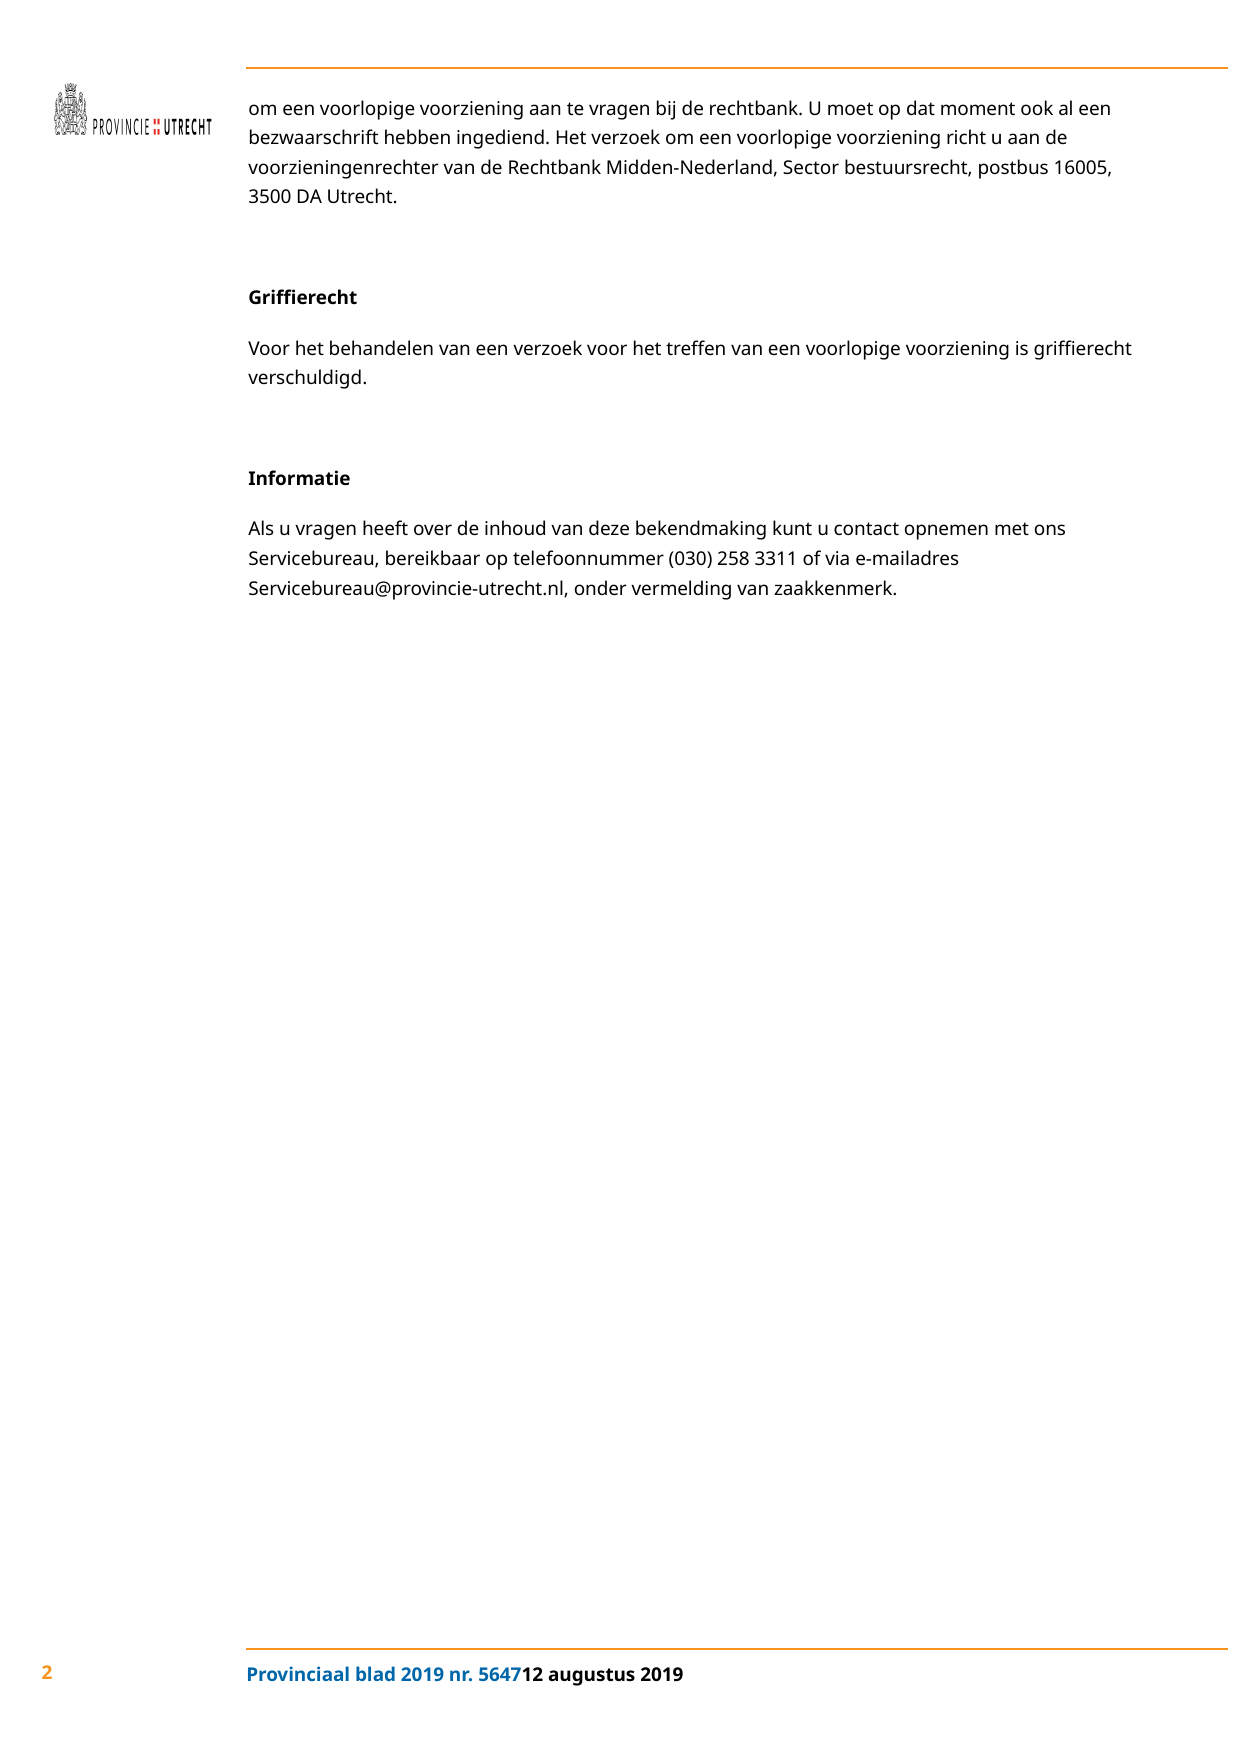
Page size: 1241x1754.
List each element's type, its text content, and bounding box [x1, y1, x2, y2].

text Griffierecht [248, 284, 1152, 310]
text Voor het behandelen van een verzoek voor het treffen van een voorlopige voorziening is griffierecht verschuldigd. [248, 335, 1152, 390]
text Informatie [248, 465, 1152, 491]
text Als u vragen heeft over de inhoud van deze bekendmaking kunt u contact opnemen met ons Servicebureau, bereikbaar op telefoonnummer (030) 258 3311 of via e-mailadres Servicebureau@provincie-utrecht.nl, onder vermelding van zaakkenmerk. [248, 516, 1152, 601]
picture [41, 47, 231, 172]
text om een voorlopige voorziening aan te vragen bij de rechtbank. U moet op dat moment ook al een bezwaarschrift hebben ingediend. Het verzoek om een voorlopige voorziening richt u aan de voorzieningenrechter van de Rechtbank Midden-Nederland, Sector bestuursrecht, postbus 16005, 3500 DA Utrecht. [248, 95, 1152, 209]
